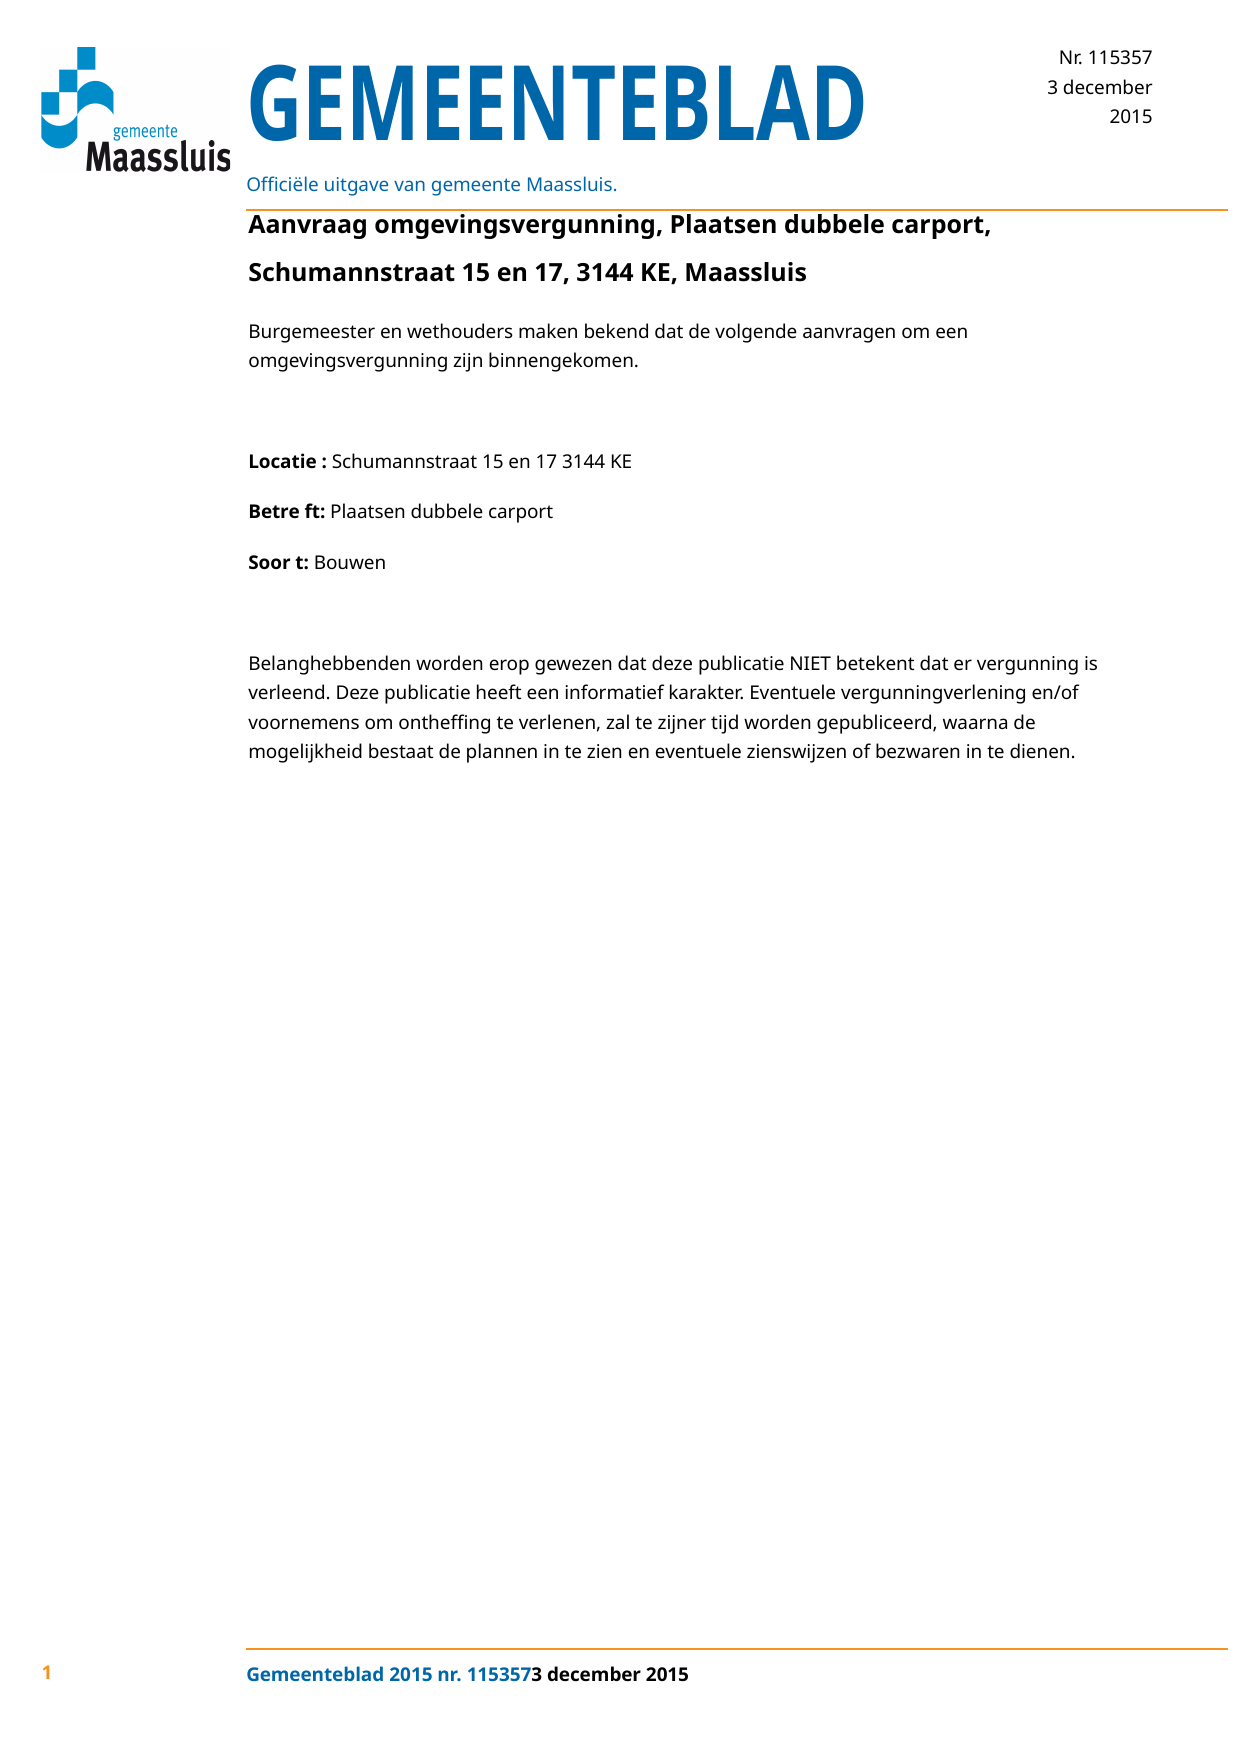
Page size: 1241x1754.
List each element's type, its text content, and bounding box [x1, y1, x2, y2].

text Soor t: Bouwen [248, 549, 1152, 575]
text Betre ft: Plaatsen dubbele carport [248, 499, 1152, 524]
text Aanvraag omgevingsvergunning, Plaatsen dubbele carport, Schumannstraat 15 en 17, 3144 KE, Maassluis [248, 211, 1152, 288]
text Burgemeester en wethouders maken bekend dat de volgende aanvragen om een omgevingsvergunning zijn binnengekomen. [248, 318, 1152, 373]
text Locatie : Schumannstraat 15 en 17 3144 KE [248, 448, 1152, 474]
picture [41, 47, 77, 92]
text Belanghebbenden worden erop gewezen dat deze publicatie NIET betekent dat er vergunning is verleend. Deze publicatie heeft een informatief karakter. Eventuele vergunningverlening en/of voornemens om ontheffing te verlenen, zal te zijner tijd worden gepubliceerd, waarna de mogelijkheid bestaat de plannen in te zien en eventuele zienswijzen of bezwaren in te dienen. [248, 650, 1152, 764]
picture [41, 47, 231, 172]
